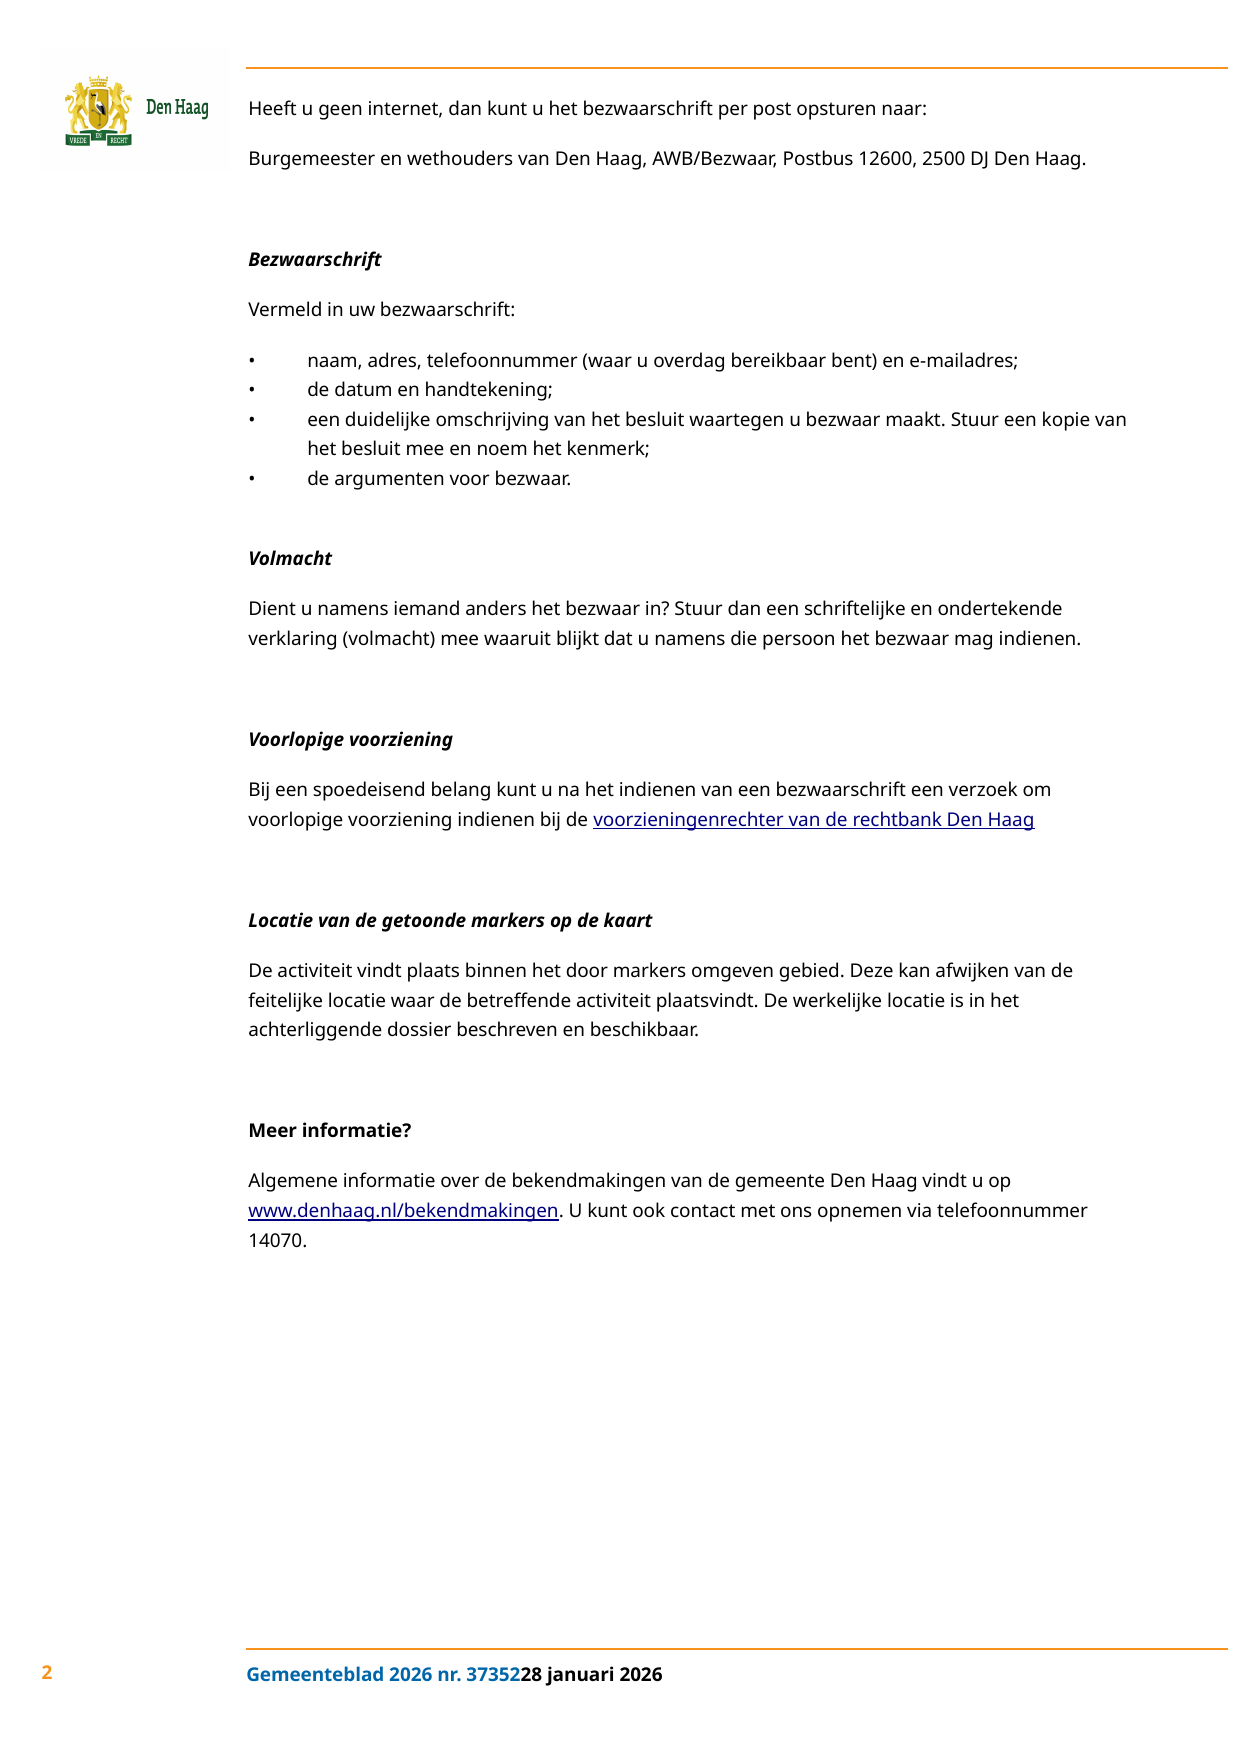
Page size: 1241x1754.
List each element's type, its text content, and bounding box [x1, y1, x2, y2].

picture [41, 47, 231, 172]
list de argumenten voor bezwaar. [248, 465, 1152, 491]
text Bezwaarschrift [248, 246, 1152, 272]
text Voorlopige voorziening [248, 726, 1152, 752]
text Vermeld in uw bezwaarschrift: [248, 296, 1152, 322]
text Meer informatie? [248, 1117, 1152, 1143]
text Algemene informatie over de bekendmakingen van de gemeente Den Haag vindt u op www.denhaag.nl/bekendmakingen. U kunt ook contact met ons opnemen via telefoonnummer 14070. [248, 1168, 1152, 1253]
list naam, adres, telefoonnummer (waar u overdag bereikbaar bent) en e-mailadres; [248, 347, 1152, 373]
text De activiteit vindt plaats binnen het door markers omgeven gebied. Deze kan afwijken van de feitelijke locatie waar de betreffende activiteit plaatsvindt. De werkelijke locatie is in het achterliggende dossier beschreven en beschikbaar. [248, 957, 1152, 1042]
text Burgemeester en wethouders van Den Haag, AWB/Bezwaar, Postbus 12600, 2500 DJ Den Haag. [248, 145, 1152, 171]
text Bij een spoedeisend belang kunt u na het indienen van een bezwaarschrift een verzoek om voorlopige voorziening indienen bij de voorzieningenrechter van de rechtbank Den Haag [248, 776, 1152, 832]
text Dient u namens iemand anders het bezwaar in? Stuur dan een schriftelijke en ondertekende verklaring (volmacht) mee waaruit blijkt dat u namens die persoon het bezwaar mag indienen. [248, 596, 1152, 651]
text Heeft u geen internet, dan kunt u het bezwaarschrift per post opsturen naar: [248, 95, 1152, 121]
text Volmacht [248, 545, 1152, 571]
list de datum en handtekening; [248, 376, 1152, 402]
text Locatie van de getoonde markers op de kaart [248, 907, 1152, 933]
list een duidelijke omschrijving van het besluit waartegen u bezwaar maakt. Stuur een kopie van het besluit mee en noem het kenmerk; [248, 406, 1152, 461]
